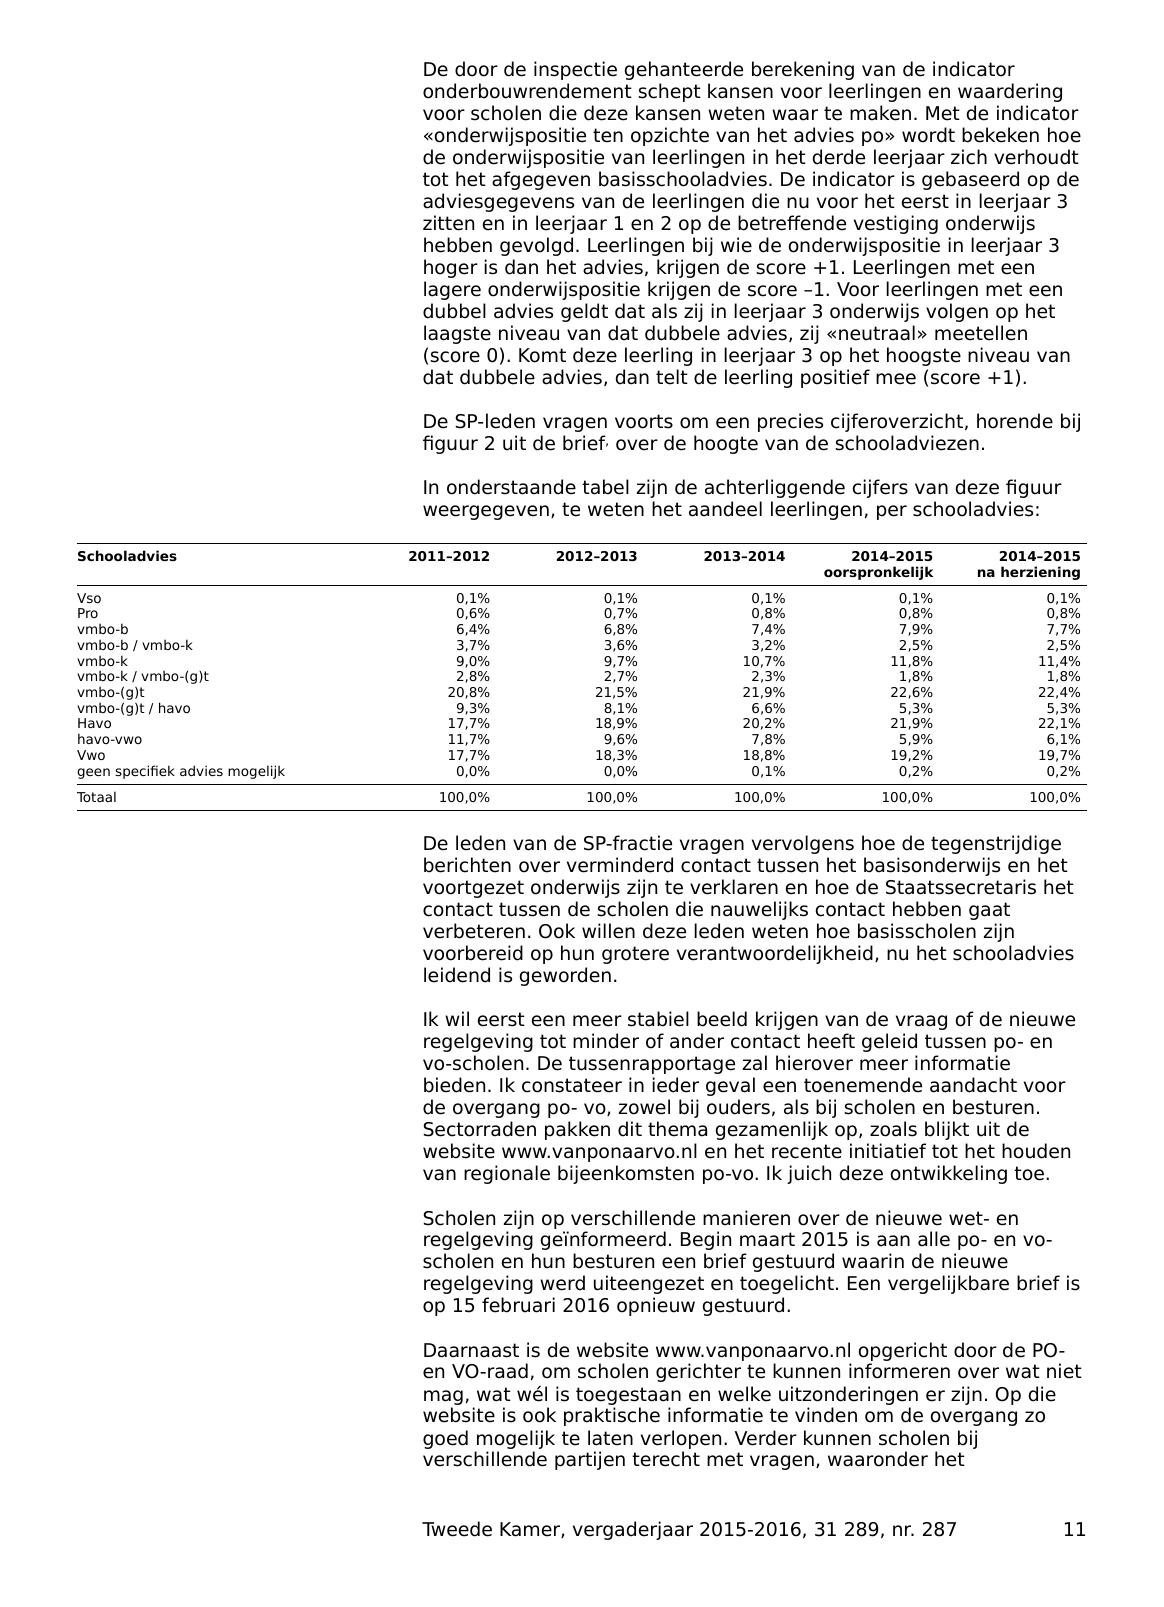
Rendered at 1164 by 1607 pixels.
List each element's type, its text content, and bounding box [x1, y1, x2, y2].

text De leden van de SP-fractie vragen vervolgens hoe de tegenstrijdige berichten over verminderd contact tussen het basisonderwijs en het voortgezet onderwijs zijn te verklaren en hoe de Staatssecretaris het contact tussen de scholen die nauwelijks contact hebben gaat verbeteren. Ook willen deze leden weten hoe basisscholen zijn voorbereid op hun grotere verantwoordelijkheid, nu het schooladvies leidend is geworden. [422, 833, 1087, 987]
table_cell 0,2% [791, 764, 939, 784]
table_cell 9,0% [348, 654, 496, 669]
table_cell 0,6% [348, 606, 496, 622]
table_cell Havo [77, 716, 348, 732]
table_header 2011–2012 [348, 544, 496, 585]
table_cell 11,4% [939, 654, 1087, 669]
table_cell 0,0% [496, 764, 644, 784]
table_cell 100,0% [644, 785, 791, 810]
table_cell 6,1% [939, 732, 1087, 748]
table_cell 1,8% [791, 669, 939, 685]
table_cell 9,6% [496, 732, 644, 748]
table_header 2014–2015 oorspronkelijk [791, 544, 939, 585]
table_cell 2,7% [496, 669, 644, 685]
table_cell 18,3% [496, 748, 644, 763]
table_cell 6,8% [496, 622, 644, 638]
table_cell 21,5% [496, 685, 644, 701]
text Scholen zijn op verschillende manieren over de nieuwe wet- en regelgeving geïnformeerd. Begin maart 2015 is aan alle po- en vo-scholen en hun besturen een brief gestuurd waarin de nieuwe regelgeving werd uiteengezet en toegelicht. Een vergelijkbare brief is op 15 februari 2016 opnieuw gestuurd. [422, 1207, 1087, 1317]
table_cell Vso [77, 586, 348, 606]
table_cell vmbo-(g)t [77, 685, 348, 701]
table_cell 19,2% [791, 748, 939, 763]
table_cell 100,0% [791, 785, 939, 810]
table_cell vmbo-k / vmbo-(g)t [77, 669, 348, 685]
table_cell 9,7% [496, 654, 644, 669]
text Daarnaast is de website www.vanponaarvo.nl opgericht door de PO- en VO-raad, om scholen gerichter te kunnen informeren over wat niet mag, wat wél is toegestaan en welke uitzonderingen er zijn. Op die website is ook praktische informatie te vinden om de overgang zo goed mogelijk te laten verlopen. Verder kunnen scholen bij verschillende partijen terecht met vragen, waaronder het [422, 1339, 1087, 1471]
table_cell vmbo-k [77, 654, 348, 669]
table_cell 2,5% [791, 638, 939, 653]
table_cell 3,6% [496, 638, 644, 653]
table_cell 5,3% [939, 701, 1087, 716]
table_cell 0,1% [644, 586, 791, 606]
table_cell 21,9% [644, 685, 791, 701]
table_cell 9,3% [348, 701, 496, 716]
table_cell 3,7% [348, 638, 496, 653]
table_cell 0,8% [939, 606, 1087, 622]
table_cell 5,9% [791, 732, 939, 748]
table_cell 20,2% [644, 716, 791, 732]
table_cell vmbo-(g)t / havo [77, 701, 348, 716]
text De door de inspectie gehanteerde berekening van de indicator onderbouwrendement schept kansen voor leerlingen en waardering voor scholen die deze kansen weten waar te maken. Met de indicator «onderwijspositie ten opzichte van het advies po» wordt bekeken hoe de onderwijspositie van leerlingen in het derde leerjaar zich verhoudt tot het afgegeven basisschooladvies. De indicator is gebaseerd op de adviesgegevens van de leerlingen die nu voor het eerst in leerjaar 3 zitten en in leerjaar 1 en 2 op de betreffende vestiging onderwijs hebben gevolgd. Leerlingen bij wie de onderwijspositie in leerjaar 3 hoger is dan het advies, krijgen de score +1. Leerlingen met een lagere onderwijspositie krijgen de score –1. Voor leerlingen met een dubbel advies geldt dat als zij in leerjaar 3 onderwijs volgen op het laagste niveau van dat dubbele advies, zij «neutraal» meetellen (score 0). Komt deze leerling in leerjaar 3 op het hoogste niveau van dat dubbele advies, dan telt de leerling positief mee (score +1). [422, 59, 1087, 389]
table_cell 1,8% [939, 669, 1087, 685]
table_header Schooladvies [77, 544, 348, 585]
table_cell 2,8% [348, 669, 496, 685]
table_cell 0,7% [496, 606, 644, 622]
table_cell 0,1% [496, 586, 644, 606]
table_cell 18,9% [496, 716, 644, 732]
table_cell 100,0% [939, 785, 1087, 810]
table_cell 0,8% [791, 606, 939, 622]
table_cell havo-vwo [77, 732, 348, 748]
table_header 2014–2015 na herziening [939, 544, 1087, 585]
table_cell vmbo-b / vmbo-k [77, 638, 348, 653]
table_cell 17,7% [348, 716, 496, 732]
table_cell 7,9% [791, 622, 939, 638]
table_cell 0,0% [348, 764, 496, 784]
table_cell 7,8% [644, 732, 791, 748]
table_cell 17,7% [348, 748, 496, 763]
table_header 2013–2014 [644, 544, 791, 585]
table_cell 2,3% [644, 669, 791, 685]
table_cell Totaal [77, 785, 348, 810]
table_header 2012–2013 [496, 544, 644, 585]
table_cell 20,8% [348, 685, 496, 701]
table_cell 2,5% [939, 638, 1087, 653]
text De SP-leden vragen voorts om een precies cijferoverzicht, horende bij figuur 2 uit de brief, over de hoogte van de schooladviezen. [422, 411, 1087, 455]
table_cell 5,3% [791, 701, 939, 716]
table_cell 22,6% [791, 685, 939, 701]
table_cell 22,4% [939, 685, 1087, 701]
table_cell 7,7% [939, 622, 1087, 638]
table_cell 0,1% [791, 586, 939, 606]
table_cell 8,1% [496, 701, 644, 716]
table_cell 11,7% [348, 732, 496, 748]
table_cell 11,8% [791, 654, 939, 669]
table_cell 18,8% [644, 748, 791, 763]
table_cell Vwo [77, 748, 348, 763]
table_cell 0,1% [348, 586, 496, 606]
table_cell 0,1% [644, 764, 791, 784]
table_cell 7,4% [644, 622, 791, 638]
table_cell geen specifiek advies mogelijk [77, 764, 348, 784]
table_cell 19,7% [939, 748, 1087, 763]
table_cell 22,1% [939, 716, 1087, 732]
table_cell Pro [77, 606, 348, 622]
table_cell vmbo-b [77, 622, 348, 638]
table_cell 100,0% [348, 785, 496, 810]
table_cell 6,6% [644, 701, 791, 716]
table_cell 10,7% [644, 654, 791, 669]
text In onderstaande tabel zijn de achterliggende cijfers van deze figuur weergegeven, te weten het aandeel leerlingen, per schooladvies: [422, 477, 1087, 521]
table_cell 0,2% [939, 764, 1087, 784]
table_cell 3,2% [644, 638, 791, 653]
table_cell 21,9% [791, 716, 939, 732]
text Ik wil eerst een meer stabiel beeld krijgen van de vraag of de nieuwe regelgeving tot minder of ander contact heeft geleid tussen po- en vo-scholen. De tussenrapportage zal hierover meer informatie bieden. Ik constateer in ieder geval een toenemende aandacht voor de overgang po- vo, zowel bij ouders, als bij scholen en besturen. Sectorraden pakken dit thema gezamenlijk op, zoals blijkt uit de website www.vanponaarvo.nl en het recente initiatief tot het houden van regionale bijeenkomsten po-vo. Ik juich deze ontwikkeling toe. [422, 1009, 1087, 1185]
table_cell 6,4% [348, 622, 496, 638]
table_cell 0,8% [644, 606, 791, 622]
table_cell 100,0% [496, 785, 644, 810]
table_cell 0,1% [939, 586, 1087, 606]
